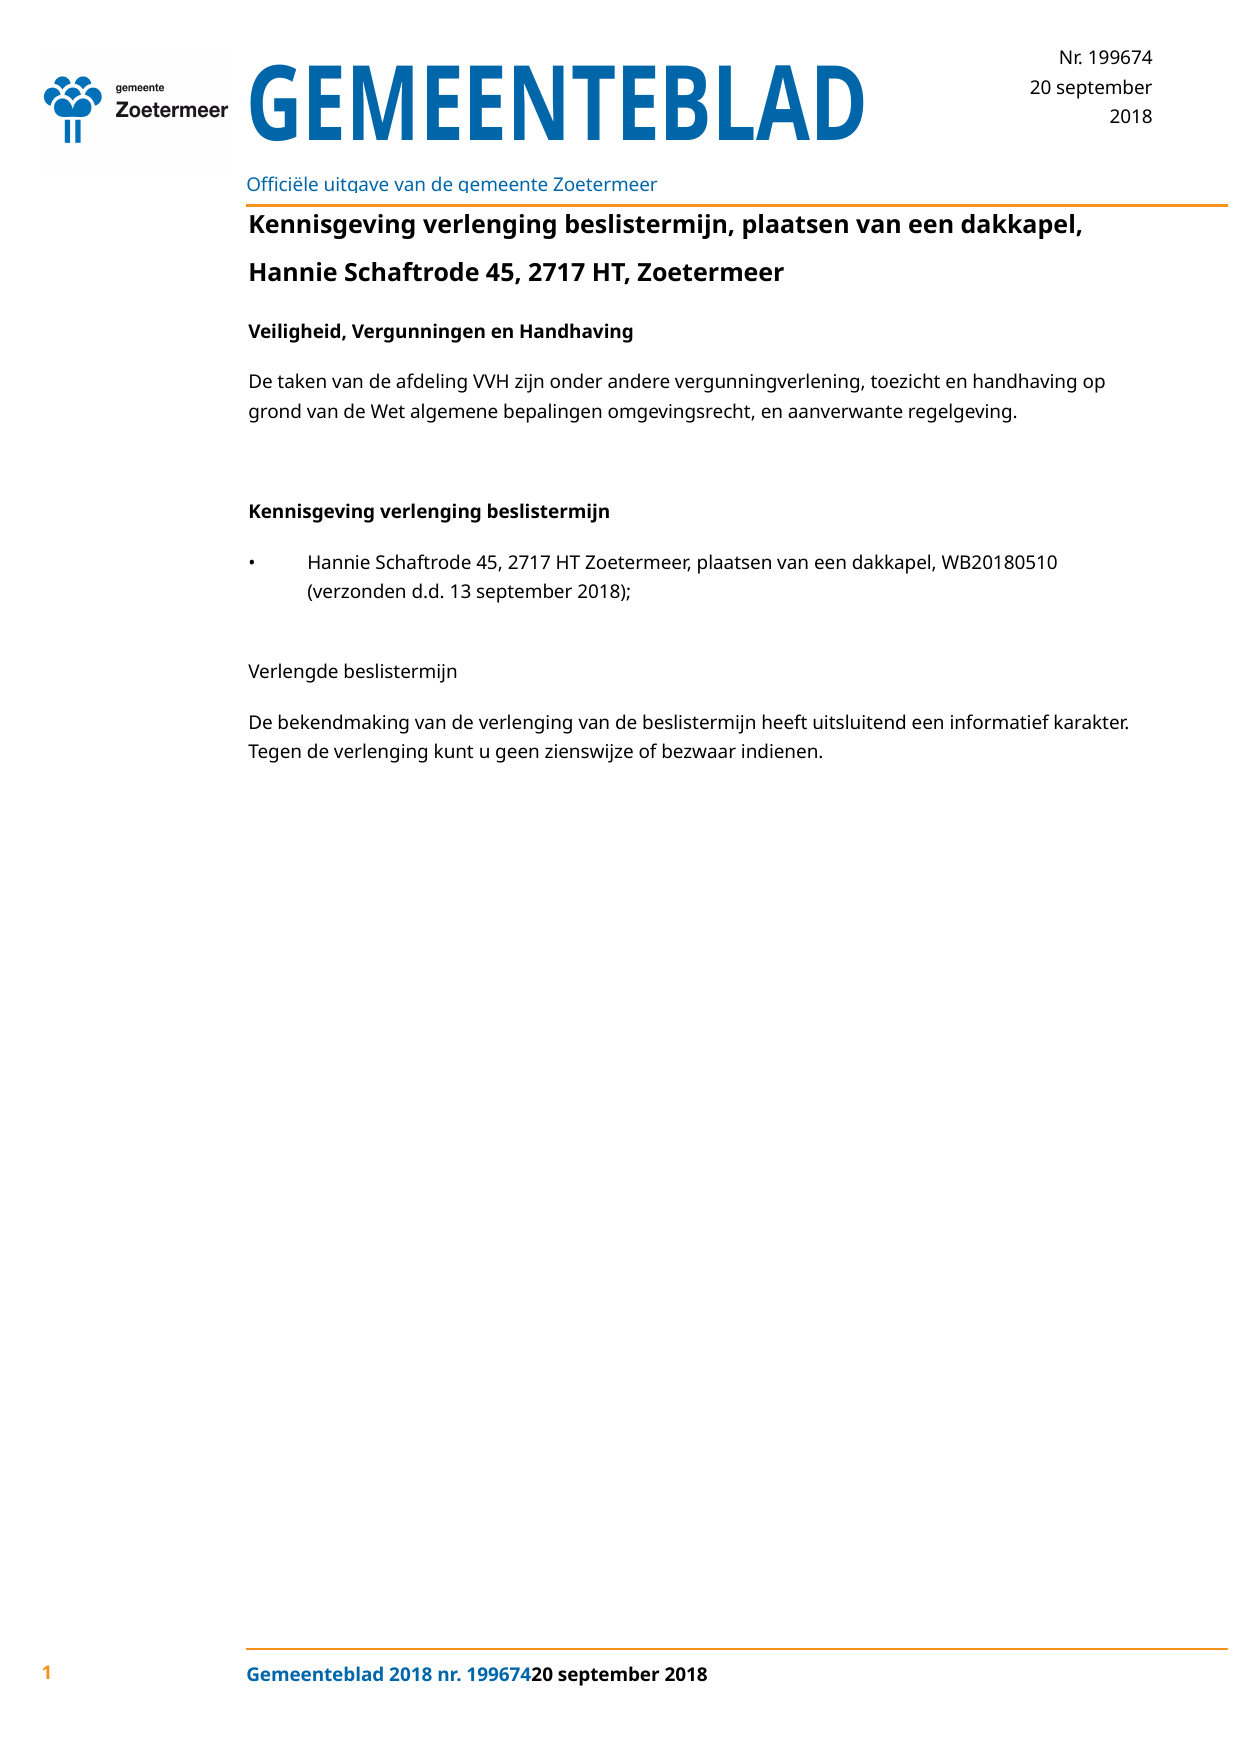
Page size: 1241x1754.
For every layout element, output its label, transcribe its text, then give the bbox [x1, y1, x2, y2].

picture [41, 47, 231, 172]
list Hannie Schaftrode 45, 2717 HT Zoetermeer, plaatsen van een dakkapel, WB20180510 (verzonden d.d. 13 september 2018); [248, 549, 1152, 604]
text De taken van de afdeling VVH zijn onder andere vergunningverlening, toezicht en handhaving op grond van de Wet algemene bepalingen omgevingsrecht, en aanverwante regelgeving. [248, 368, 1152, 424]
text Veiligheid, Vergunningen en Handhaving [248, 318, 1152, 344]
text Kennisgeving verlenging beslistermijn, plaatsen van een dakkapel, Hannie Schaftrode 45, 2717 HT, Zoetermeer [248, 207, 1152, 288]
text De bekendmaking van de verlenging van de beslistermijn heeft uitsluitend een informatief karakter. Tegen de verlenging kunt u geen zienswijze of bezwaar indienen. [248, 709, 1152, 764]
text Kennisgeving verlenging beslistermijn [248, 499, 1152, 524]
text Verlengde beslistermijn [248, 659, 1152, 684]
